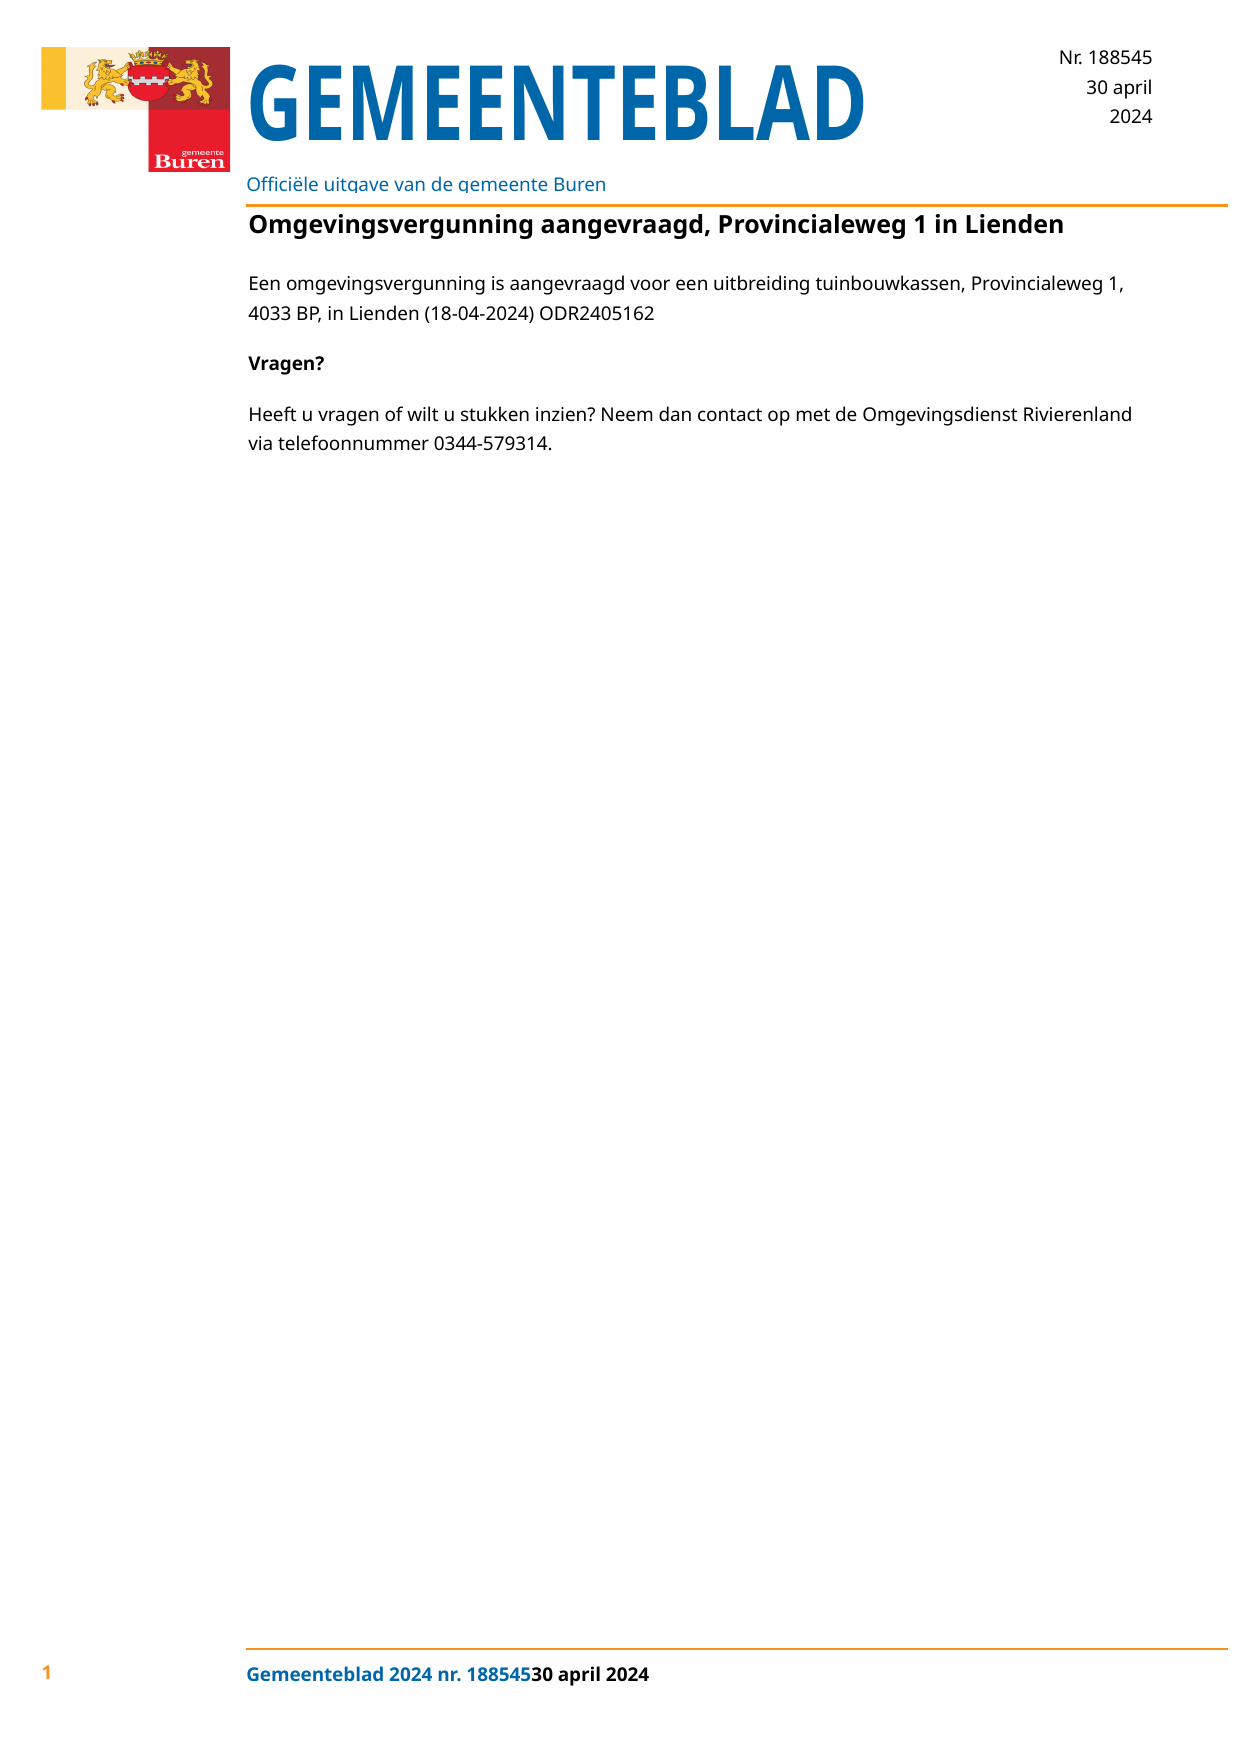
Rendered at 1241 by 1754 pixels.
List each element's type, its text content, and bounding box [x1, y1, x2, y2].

text Vragen? [248, 350, 1152, 376]
text Heeft u vragen of wilt u stukken inzien? Neem dan contact op met de Omgevingsdienst Rivierenland via telefoonnummer 0344-579314. [248, 401, 1152, 456]
text Omgevingsvergunning aangevraagd, Provincialeweg 1 in Lienden [248, 207, 1152, 241]
picture [41, 47, 231, 172]
text Een omgevingsvergunning is aangevraagd voor een uitbreiding tuinbouwkassen, Provincialeweg 1, 4033 BP, in Lienden (18-04-2024) ODR2405162 [248, 270, 1152, 326]
